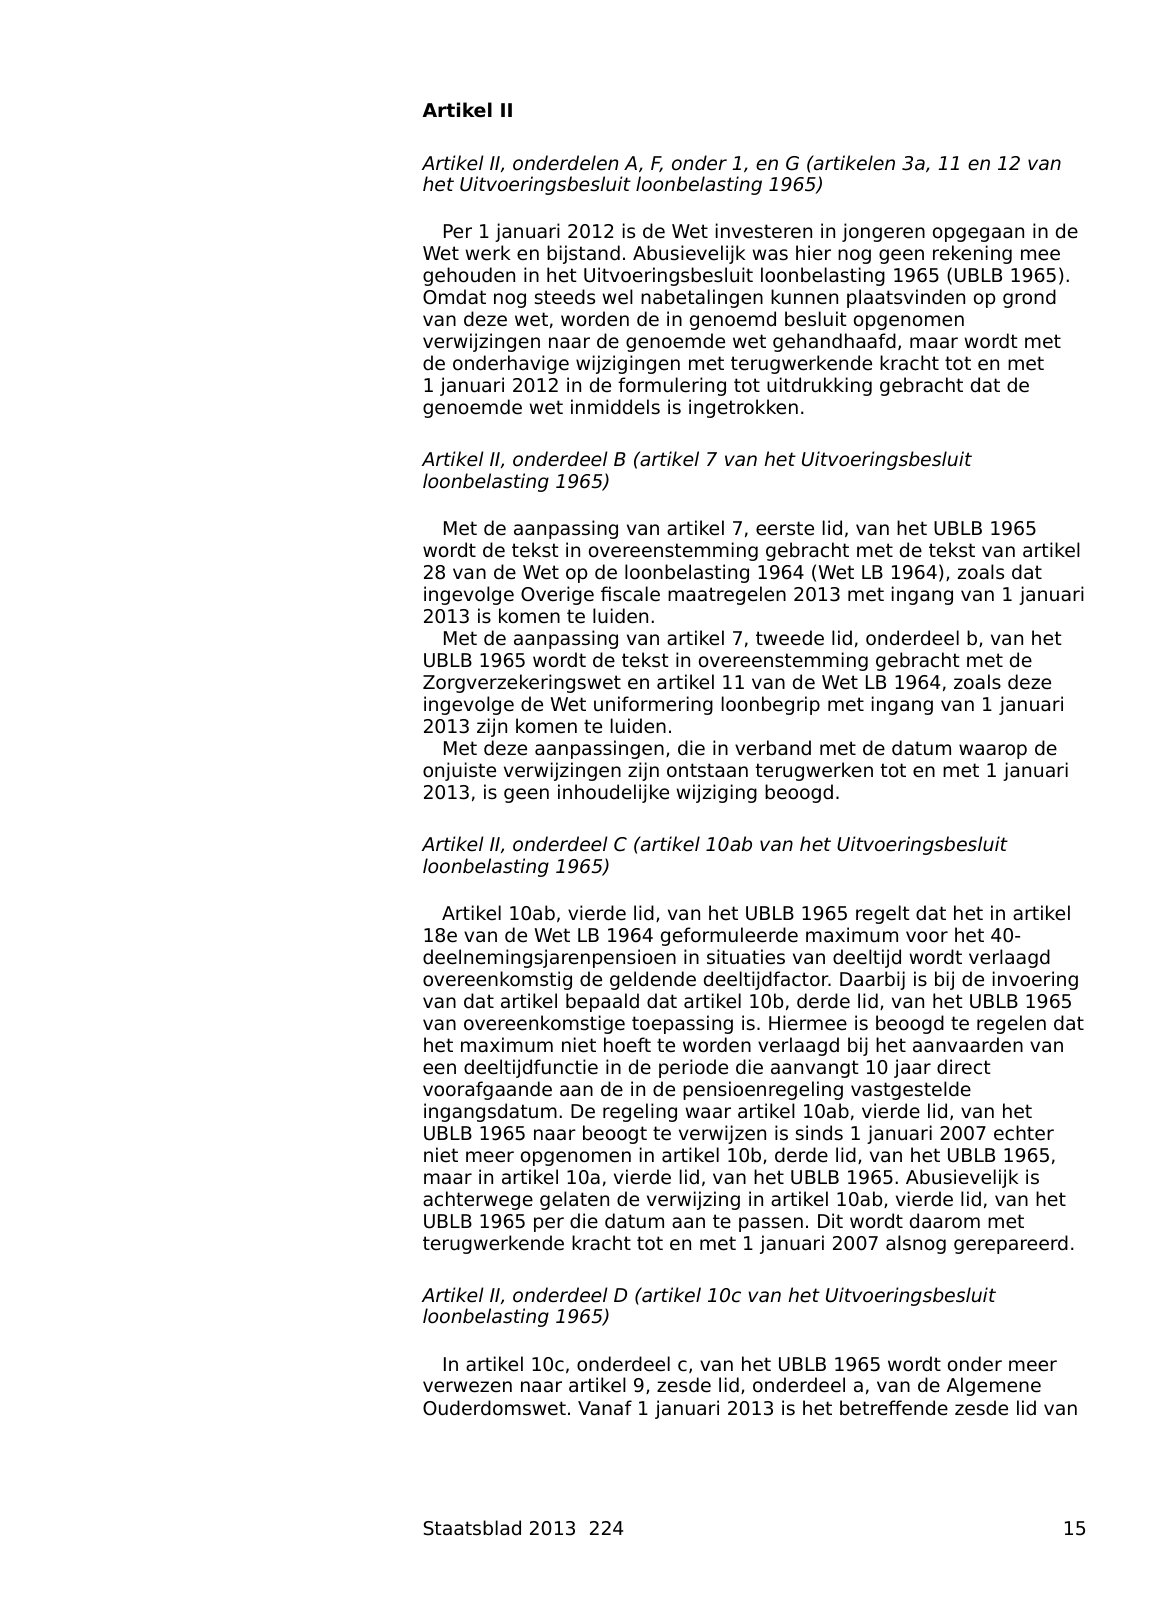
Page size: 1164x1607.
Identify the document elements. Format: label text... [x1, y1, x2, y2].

subtitle Artikel II, onderdeel D (artikel 10c van het Uitvoeringsbesluit loonbelasting 1965) [422, 1284, 1087, 1328]
text Met de aanpassing van artikel 7, eerste lid, van het UBLB 1965 wordt de tekst in overeenstemming gebracht met de tekst van artikel 28 van de Wet op de loonbelasting 1964 (Wet LB 1964), zoals dat ingevolge Overige fiscale maatregelen 2013 met ingang van 1 januari 2013 is komen te luiden. [422, 518, 1087, 628]
subtitle Artikel II, onderdelen A, F, onder 1, en G (artikelen 3a, 11 en 12 van het Uitvoeringsbesluit loonbelasting 1965) [422, 152, 1087, 196]
subtitle Artikel II, onderdeel C (artikel 10ab van het Uitvoeringsbesluit loonbelasting 1965) [422, 834, 1087, 878]
text Met deze aanpassingen, die in verband met de datum waarop de onjuiste verwijzingen zijn ontstaan terugwerken tot en met 1 januari 2013, is geen inhoudelijke wijziging beoogd. [422, 738, 1087, 804]
subtitle Artikel II, onderdeel B (artikel 7 van het Uitvoeringsbesluit loonbelasting 1965) [422, 449, 1087, 493]
text Met de aanpassing van artikel 7, tweede lid, onderdeel b, van het UBLB 1965 wordt de tekst in overeenstemming gebracht met de Zorgverzekeringswet en artikel 11 van de Wet LB 1964, zoals deze ingevolge de Wet uniformering loonbegrip met ingang van 1 januari 2013 zijn komen te luiden. [422, 628, 1087, 738]
text In artikel 10c, onderdeel c, van het UBLB 1965 wordt onder meer verwezen naar artikel 9, zesde lid, onderdeel a, van de Algemene Ouderdomswet. Vanaf 1 januari 2013 is het betreffende zesde lid van [422, 1353, 1087, 1419]
text Per 1 januari 2012 is de Wet investeren in jongeren opgegaan in de Wet werk en bijstand. Abusievelijk was hier nog geen rekening mee gehouden in het Uitvoeringsbesluit loonbelasting 1965 (UBLB 1965). Omdat nog steeds wel nabetalingen kunnen plaatsvinden op grond van deze wet, worden de in genoemd besluit opgenomen verwijzingen naar de genoemde wet gehandhaafd, maar wordt met de onderhavige wijzigingen met terugwerkende kracht tot en met 1 januari 2012 in de formulering tot uitdrukking gebracht dat de genoemde wet inmiddels is ingetrokken. [422, 221, 1087, 419]
subtitle Artikel II [422, 100, 1087, 122]
text Artikel 10ab, vierde lid, van het UBLB 1965 regelt dat het in artikel 18e van de Wet LB 1964 geformuleerde maximum voor het 40-deelnemingsjarenpensioen in situaties van deeltijd wordt verlaagd overeenkomstig de geldende deeltijdfactor. Daarbij is bij de invoering van dat artikel bepaald dat artikel 10b, derde lid, van het UBLB 1965 van overeenkomstige toepassing is. Hiermee is beoogd te regelen dat het maximum niet hoeft te worden verlaagd bij het aanvaarden van een deeltijdfunctie in de periode die aanvangt 10 jaar direct voorafgaande aan de in de pensioenregeling vastgestelde ingangsdatum. De regeling waar artikel 10ab, vierde lid, van het UBLB 1965 naar beoogt te verwijzen is sinds 1 januari 2007 echter niet meer opgenomen in artikel 10b, derde lid, van het UBLB 1965, maar in artikel 10a, vierde lid, van het UBLB 1965. Abusievelijk is achterwege gelaten de verwijzing in artikel 10ab, vierde lid, van het UBLB 1965 per die datum aan te passen. Dit wordt daarom met terugwerkende kracht tot en met 1 januari 2007 alsnog gerepareerd. [422, 903, 1087, 1254]
